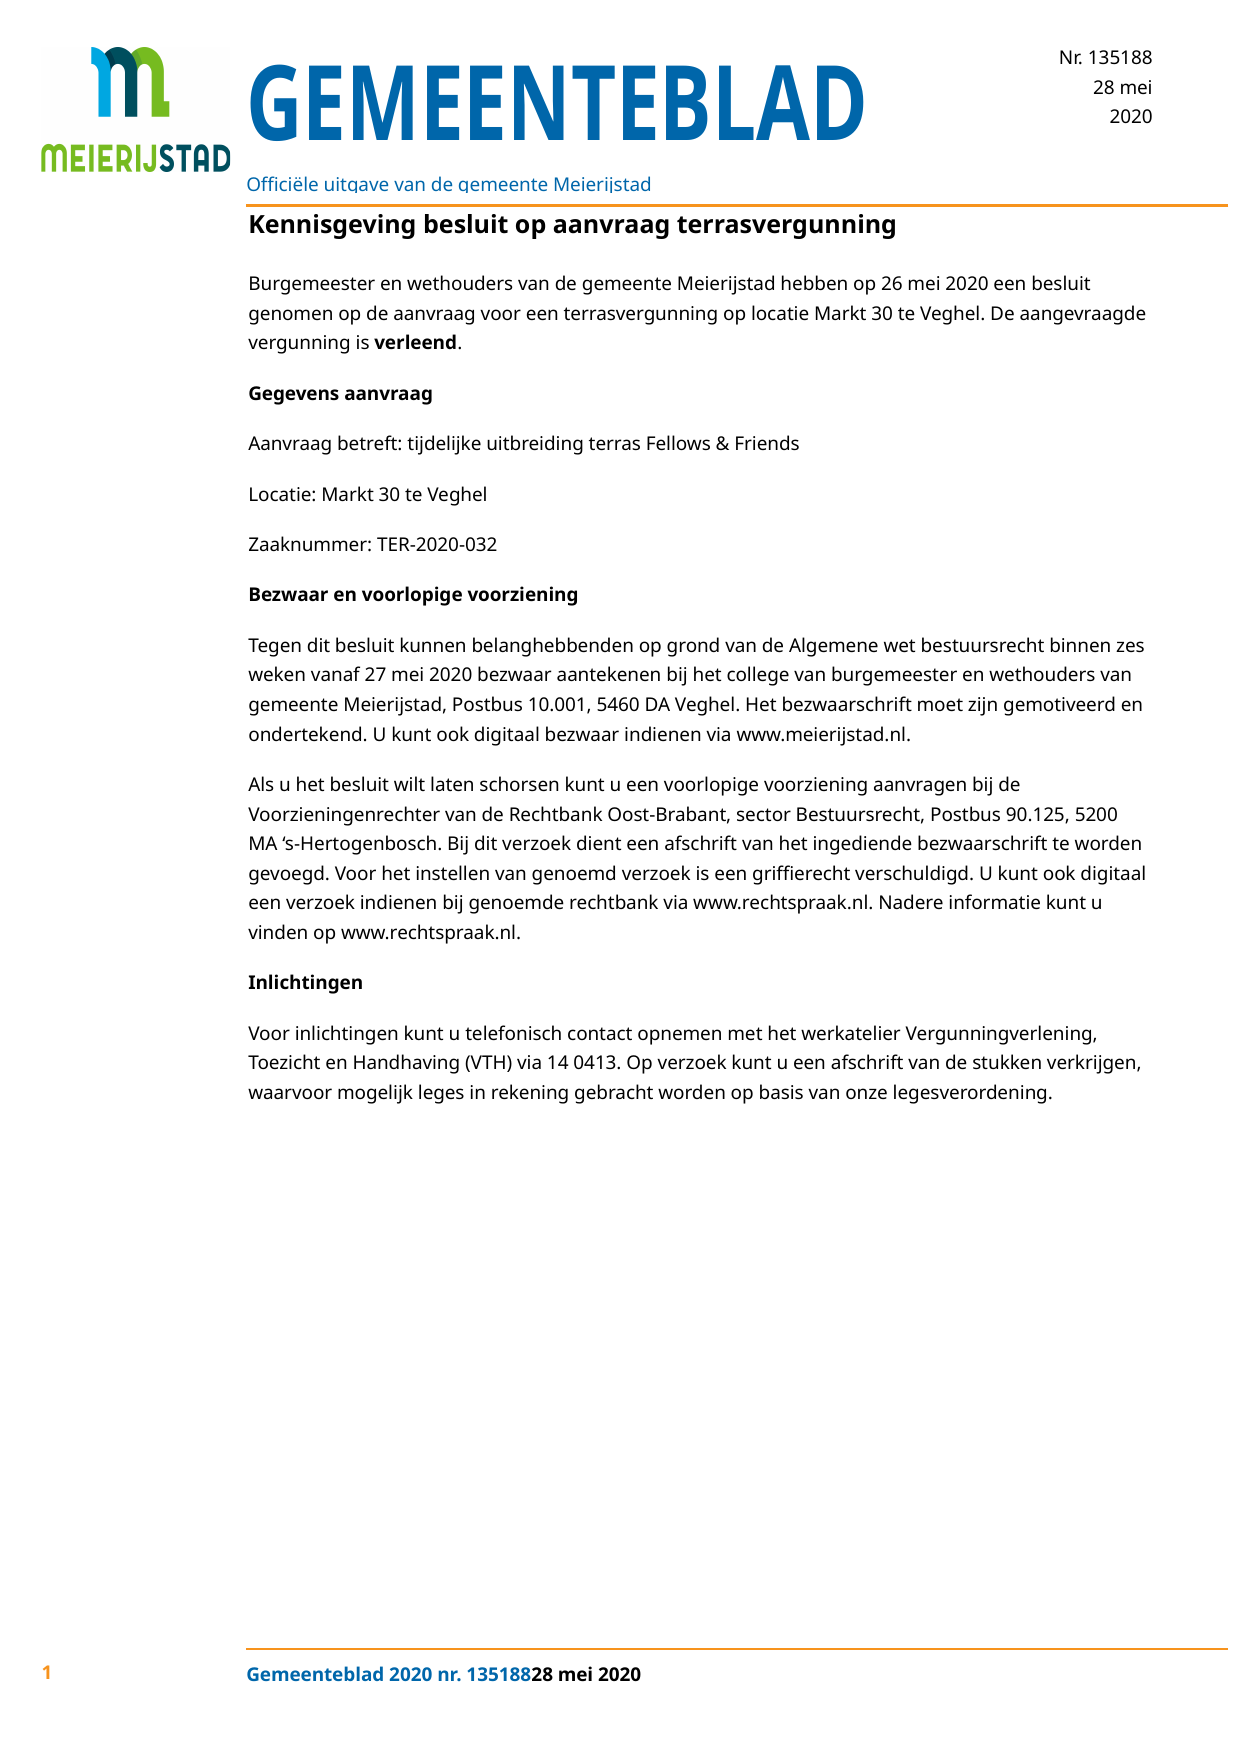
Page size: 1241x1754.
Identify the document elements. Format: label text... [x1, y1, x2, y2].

text Als u het besluit wilt laten schorsen kunt u een voorlopige voorziening aanvragen bij de Voorzieningenrechter van de Rechtbank Oost-Brabant, sector Bestuursrecht, Postbus 90.125, 5200 MA ‘s-Hertogenbosch. Bij dit verzoek dient een afschrift van het ingediende bezwaarschrift te worden gevoegd. Voor het instellen van genoemd verzoek is een griffierecht verschuldigd. U kunt ook digitaal een verzoek indienen bij genoemde rechtbank via www.rechtspraak.nl. Nadere informatie kunt u vinden op www.rechtspraak.nl. [248, 771, 1152, 945]
text Bezwaar en voorlopige voorziening [248, 582, 1152, 607]
picture [41, 47, 231, 172]
text Tegen dit besluit kunnen belanghebbenden op grond van de Algemene wet bestuursrecht binnen zes weken vanaf 27 mei 2020 bezwaar aantekenen bij het college van burgemeester en wethouders van gemeente Meierijstad, Postbus 10.001, 5460 DA Veghel. Het bezwaarschrift moet zijn gemotiveerd en ondertekend. U kunt ook digitaal bezwaar indienen via www.meierijstad.nl. [248, 632, 1152, 746]
text Zaaknummer: TER-2020-032 [248, 531, 1152, 557]
text Burgemeester en wethouders van de gemeente Meierijstad hebben op 26 mei 2020 een besluit genomen op de aanvraag voor een terrasvergunning op locatie Markt 30 te Veghel. De aangevraagde vergunning is verleend. [248, 270, 1152, 355]
text Kennisgeving besluit op aanvraag terrasvergunning [248, 207, 1152, 241]
text Voor inlichtingen kunt u telefonisch contact opnemen met het werkatelier Vergunningverlening, Toezicht en Handhaving (VTH) via 14 0413. Op verzoek kunt u een afschrift van de stukken verkrijgen, waarvoor mogelijk leges in rekening gebracht worden op basis van onze legesverordening. [248, 1020, 1152, 1105]
text Gegevens aanvraag [248, 380, 1152, 406]
text Aanvraag betreft: tijdelijke uitbreiding terras Fellows & Friends [248, 430, 1152, 456]
text Inlichtingen [248, 969, 1152, 995]
text Locatie: Markt 30 te Veghel [248, 481, 1152, 506]
